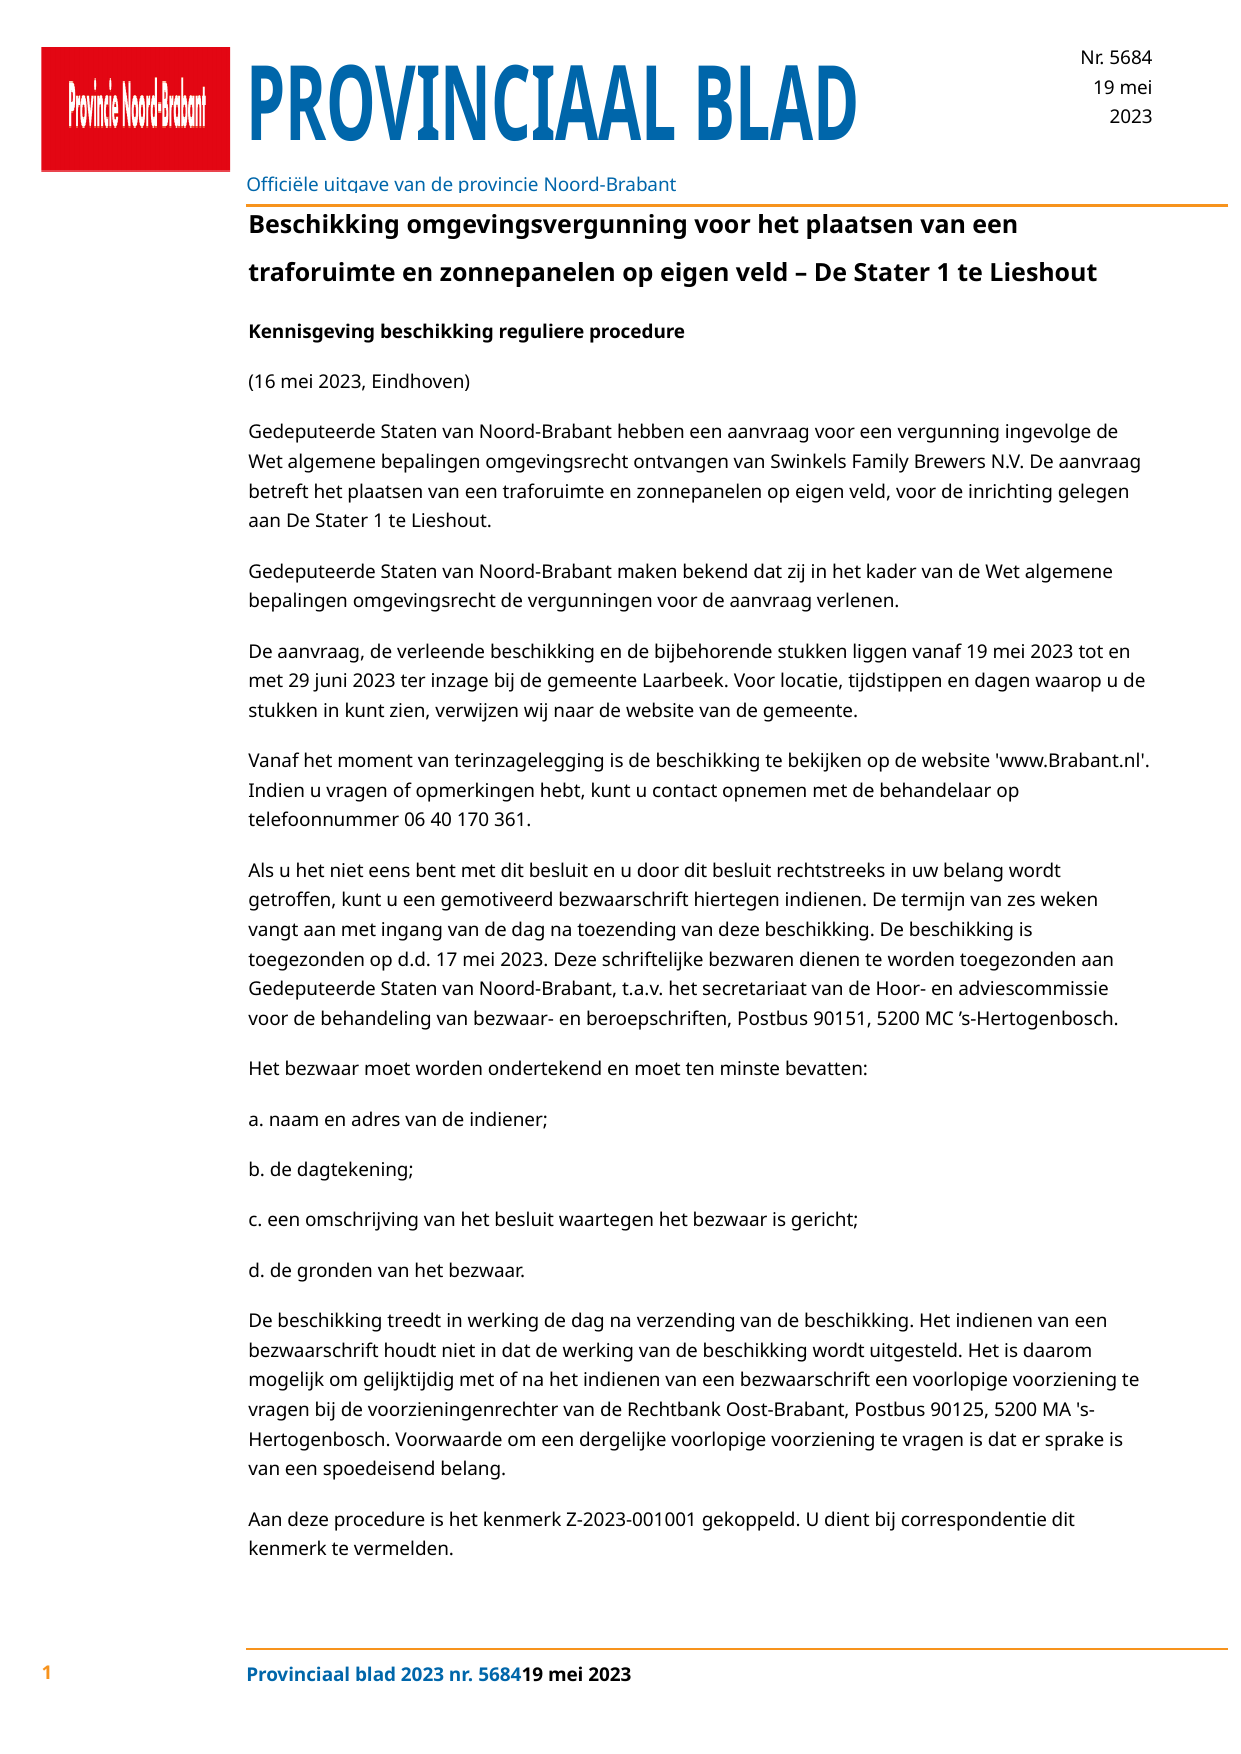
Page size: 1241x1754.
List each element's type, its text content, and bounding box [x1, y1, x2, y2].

text De beschikking treedt in werking de dag na verzending van de beschikking. Het indienen van een bezwaarschrift houdt niet in dat de werking van de beschikking wordt uitgesteld. Het is daarom mogelijk om gelijktijdig met of na het indienen van een bezwaarschrift een voorlopige voorziening te vragen bij de voorzieningenrechter van de Rechtbank Oost-Brabant, Postbus 90125, 5200 MA 's-Hertogenbosch. Voorwaarde om een dergelijke voorlopige voorziening te vragen is dat er sprake is van een spoedeisend belang. [248, 1307, 1152, 1481]
text Gedeputeerde Staten van Noord-Brabant hebben een aanvraag voor een vergunning ingevolge de Wet algemene bepalingen omgevingsrecht ontvangen van Swinkels Family Brewers N.V. De aanvraag betreft het plaatsen van een traforuimte en zonnepanelen op eigen veld, voor de inrichting gelegen aan De Stater 1 te Lieshout. [248, 419, 1152, 533]
text Beschikking omgevingsvergunning voor het plaatsen van een traforuimte en zonnepanelen op eigen veld – De Stater 1 te Lieshout [248, 207, 1152, 288]
picture [41, 47, 231, 172]
text d. de gronden van het bezwaar. [248, 1257, 1152, 1283]
text Vanaf het moment van terinzagelegging is de beschikking te bekijken op de website 'www.Brabant.nl'. Indien u vragen of opmerkingen hebt, kunt u contact opnemen met de behandelaar op telefoonnummer 06 40 170 361. [248, 747, 1152, 832]
text Aan deze procedure is het kenmerk Z-2023-001001 gekoppeld. U dient bij correspondentie dit kenmerk te vermelden. [248, 1506, 1152, 1561]
text De aanvraag, de verleende beschikking en de bijbehorende stukken liggen vanaf 19 mei 2023 tot en met 29 juni 2023 ter inzage bij de gemeente Laarbeek. Voor locatie, tijdstippen en dagen waarop u de stukken in kunt zien, verwijzen wij naar de website van de gemeente. [248, 638, 1152, 723]
text (16 mei 2023, Eindhoven) [248, 368, 1152, 394]
text Het bezwaar moet worden ondertekend en moet ten minste bevatten: [248, 1055, 1152, 1081]
text a. naam en adres van de indiener; [248, 1106, 1152, 1132]
text Gedeputeerde Staten van Noord-Brabant maken bekend dat zij in het kader van de Wet algemene bepalingen omgevingsrecht de vergunningen voor de aanvraag verlenen. [248, 558, 1152, 613]
text b. de dagtekening; [248, 1156, 1152, 1182]
text c. een omschrijving van het besluit waartegen het bezwaar is gericht; [248, 1207, 1152, 1232]
text Als u het niet eens bent met dit besluit en u door dit besluit rechtstreeks in uw belang wordt getroffen, kunt u een gemotiveerd bezwaarschrift hiertegen indienen. De termijn van zes weken vangt aan met ingang van de dag na toezending van deze beschikking. De beschikking is toegezonden op d.d. 17 mei 2023. Deze schriftelijke bezwaren dienen te worden toegezonden aan Gedeputeerde Staten van Noord-Brabant, t.a.v. het secretariaat van de Hoor- en adviescommissie voor de behandeling van bezwaar- en beroepschriften, Postbus 90151, 5200 MC ’s-Hertogenbosch. [248, 857, 1152, 1031]
text Kennisgeving beschikking reguliere procedure [248, 318, 1152, 344]
